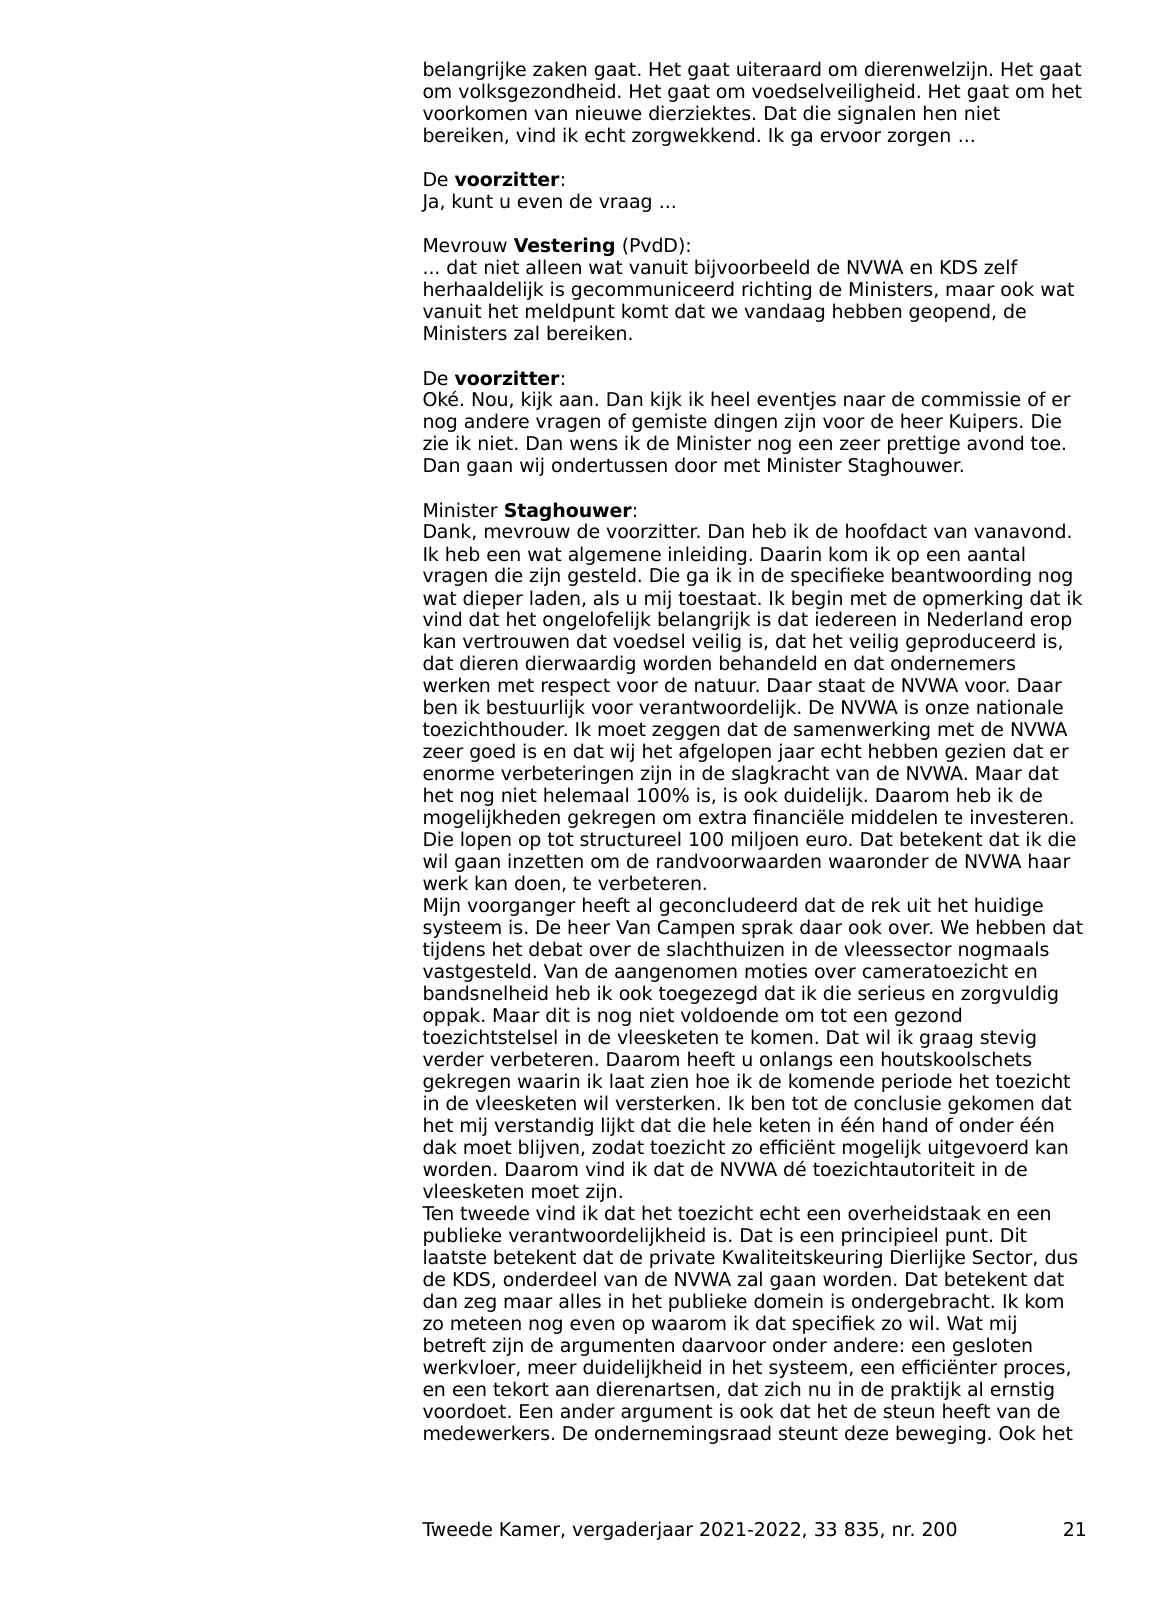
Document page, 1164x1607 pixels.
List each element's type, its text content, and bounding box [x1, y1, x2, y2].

text De voorzitter: [422, 169, 1087, 191]
text Mevrouw Vestering (PvdD): [422, 235, 1087, 257]
text Mijn voorganger heeft al geconcludeerd dat de rek uit het huidige systeem is. De heer Van Campen sprak daar ook over. We hebben dat tijdens het debat over de slachthuizen in de vleessector nogmaals vastgesteld. Van de aangenomen moties over cameratoezicht en bandsnelheid heb ik ook toegezegd dat ik die serieus en zorgvuldig oppak. Maar dit is nog niet voldoende om tot een gezond toezichtstelsel in de vleesketen te komen. Dat wil ik graag stevig verder verbeteren. Daarom heeft u onlangs een houtskoolschets gekregen waarin ik laat zien hoe ik de komende periode het toezicht in de vleesketen wil versterken. Ik ben tot de conclusie gekomen dat het mij verstandig lijkt dat die hele keten in één hand of onder één dak moet blijven, zodat toezicht zo efficiënt mogelijk uitgevoerd kan worden. Daarom vind ik dat de NVWA dé toezichtautoriteit in de vleesketen moet zijn. [422, 895, 1087, 1203]
text belangrijke zaken gaat. Het gaat uiteraard om dierenwelzijn. Het gaat om volksgezondheid. Het gaat om voedselveiligheid. Het gaat om het voorkomen van nieuwe dierziektes. Dat die signalen hen niet bereiken, vind ik echt zorgwekkend. Ik ga ervoor zorgen ... [422, 59, 1087, 147]
text ... dat niet alleen wat vanuit bijvoorbeeld de NVWA en KDS zelf herhaaldelijk is gecommuniceerd richting de Ministers, maar ook wat vanuit het meldpunt komt dat we vandaag hebben geopend, de Ministers zal bereiken. [422, 257, 1087, 345]
text Oké. Nou, kijk aan. Dan kijk ik heel eventjes naar de commissie of er nog andere vragen of gemiste dingen zijn voor de heer Kuipers. Die zie ik niet. Dan wens ik de Minister nog een zeer prettige avond toe. Dan gaan wij ondertussen door met Minister Staghouwer. [422, 389, 1087, 477]
text De voorzitter: [422, 367, 1087, 389]
text Dank, mevrouw de voorzitter. Dan heb ik de hoofdact van vanavond. Ik heb een wat algemene inleiding. Daarin kom ik op een aantal vragen die zijn gesteld. Die ga ik in de specifieke beantwoording nog wat dieper laden, als u mij toestaat. Ik begin met de opmerking dat ik vind dat het ongelofelijk belangrijk is dat iedereen in Nederland erop kan vertrouwen dat voedsel veilig is, dat het veilig geproduceerd is, dat dieren dierwaardig worden behandeld en dat ondernemers werken met respect voor de natuur. Daar staat de NVWA voor. Daar ben ik bestuurlijk voor verantwoordelijk. De NVWA is onze nationale toezichthouder. Ik moet zeggen dat de samenwerking met de NVWA zeer goed is en dat wij het afgelopen jaar echt hebben gezien dat er enorme verbeteringen zijn in de slagkracht van de NVWA. Maar dat het nog niet helemaal 100% is, is ook duidelijk. Daarom heb ik de mogelijkheden gekregen om extra financiële middelen te investeren. Die lopen op tot structureel 100 miljoen euro. Dat betekent dat ik die wil gaan inzetten om de randvoorwaarden waaronder de NVWA haar werk kan doen, te verbeteren. [422, 521, 1087, 895]
text Ja, kunt u even de vraag ... [422, 191, 1087, 213]
text Minister Staghouwer: [422, 499, 1087, 521]
text Ten tweede vind ik dat het toezicht echt een overheidstaak en een publieke verantwoordelijkheid is. Dat is een principieel punt. Dit laatste betekent dat de private Kwaliteitskeuring Dierlijke Sector, dus de KDS, onderdeel van de NVWA zal gaan worden. Dat betekent dat dan zeg maar alles in het publieke domein is ondergebracht. Ik kom zo meteen nog even op waarom ik dat specifiek zo wil. Wat mij betreft zijn de argumenten daarvoor onder andere: een gesloten werkvloer, meer duidelijkheid in het systeem, een efficiënter proces, en een tekort aan dierenartsen, dat zich nu in de praktijk al ernstig voordoet. Een ander argument is ook dat het de steun heeft van de medewerkers. De ondernemingsraad steunt deze beweging. Ook het [422, 1203, 1087, 1444]
